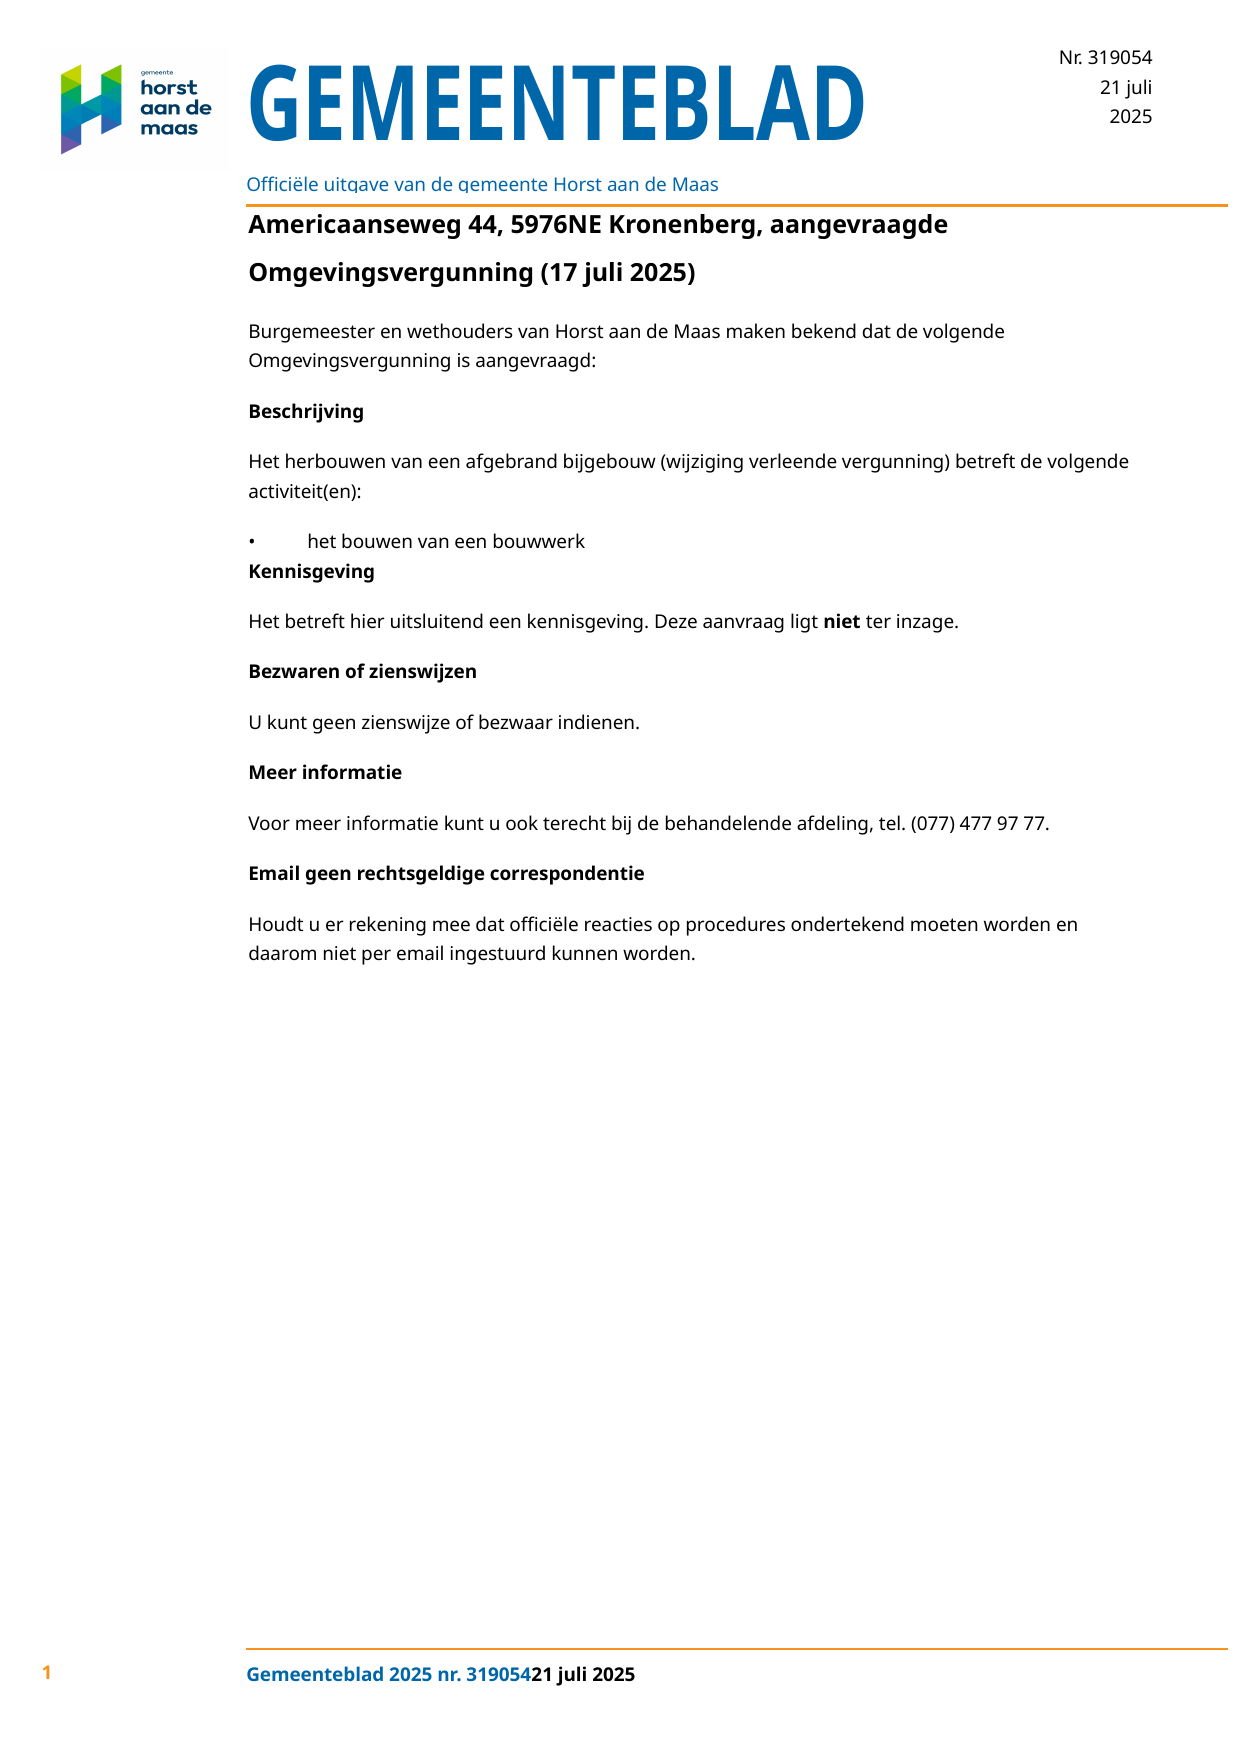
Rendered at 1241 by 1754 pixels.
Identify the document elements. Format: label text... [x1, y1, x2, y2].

text Americaanseweg 44, 5976NE Kronenberg, aangevraagde Omgevingsvergunning (17 juli 2025) [248, 207, 1152, 288]
text U kunt geen zienswijze of bezwaar indienen. [248, 709, 1152, 735]
text Beschrijving [248, 398, 1152, 424]
text Email geen rechtsgeldige correspondentie [248, 860, 1152, 886]
text Het herbouwen van een afgebrand bijgebouw (wijziging verleende vergunning) betreft de volgende activiteit(en): [248, 448, 1152, 504]
text Kennisgeving [248, 558, 1152, 584]
text Meer informatie [248, 759, 1152, 785]
text Burgemeester en wethouders van Horst aan de Maas maken bekend dat de volgende Omgevingsvergunning is aangevraagd: [248, 318, 1152, 373]
list het bouwen van een bouwwerk [248, 528, 1152, 554]
text Houdt u er rekening mee dat officiële reacties op procedures ondertekend moeten worden en daarom niet per email ingestuurd kunnen worden. [248, 911, 1152, 966]
text Bezwaren of zienswijzen [248, 659, 1152, 684]
text Het betreft hier uitsluitend een kennisgeving. Deze aanvraag ligt niet ter inzage. [248, 608, 1152, 634]
text Voor meer informatie kunt u ook terecht bij de behandelende afdeling, tel. (077) 477 97 77. [248, 810, 1152, 836]
picture [41, 47, 231, 172]
